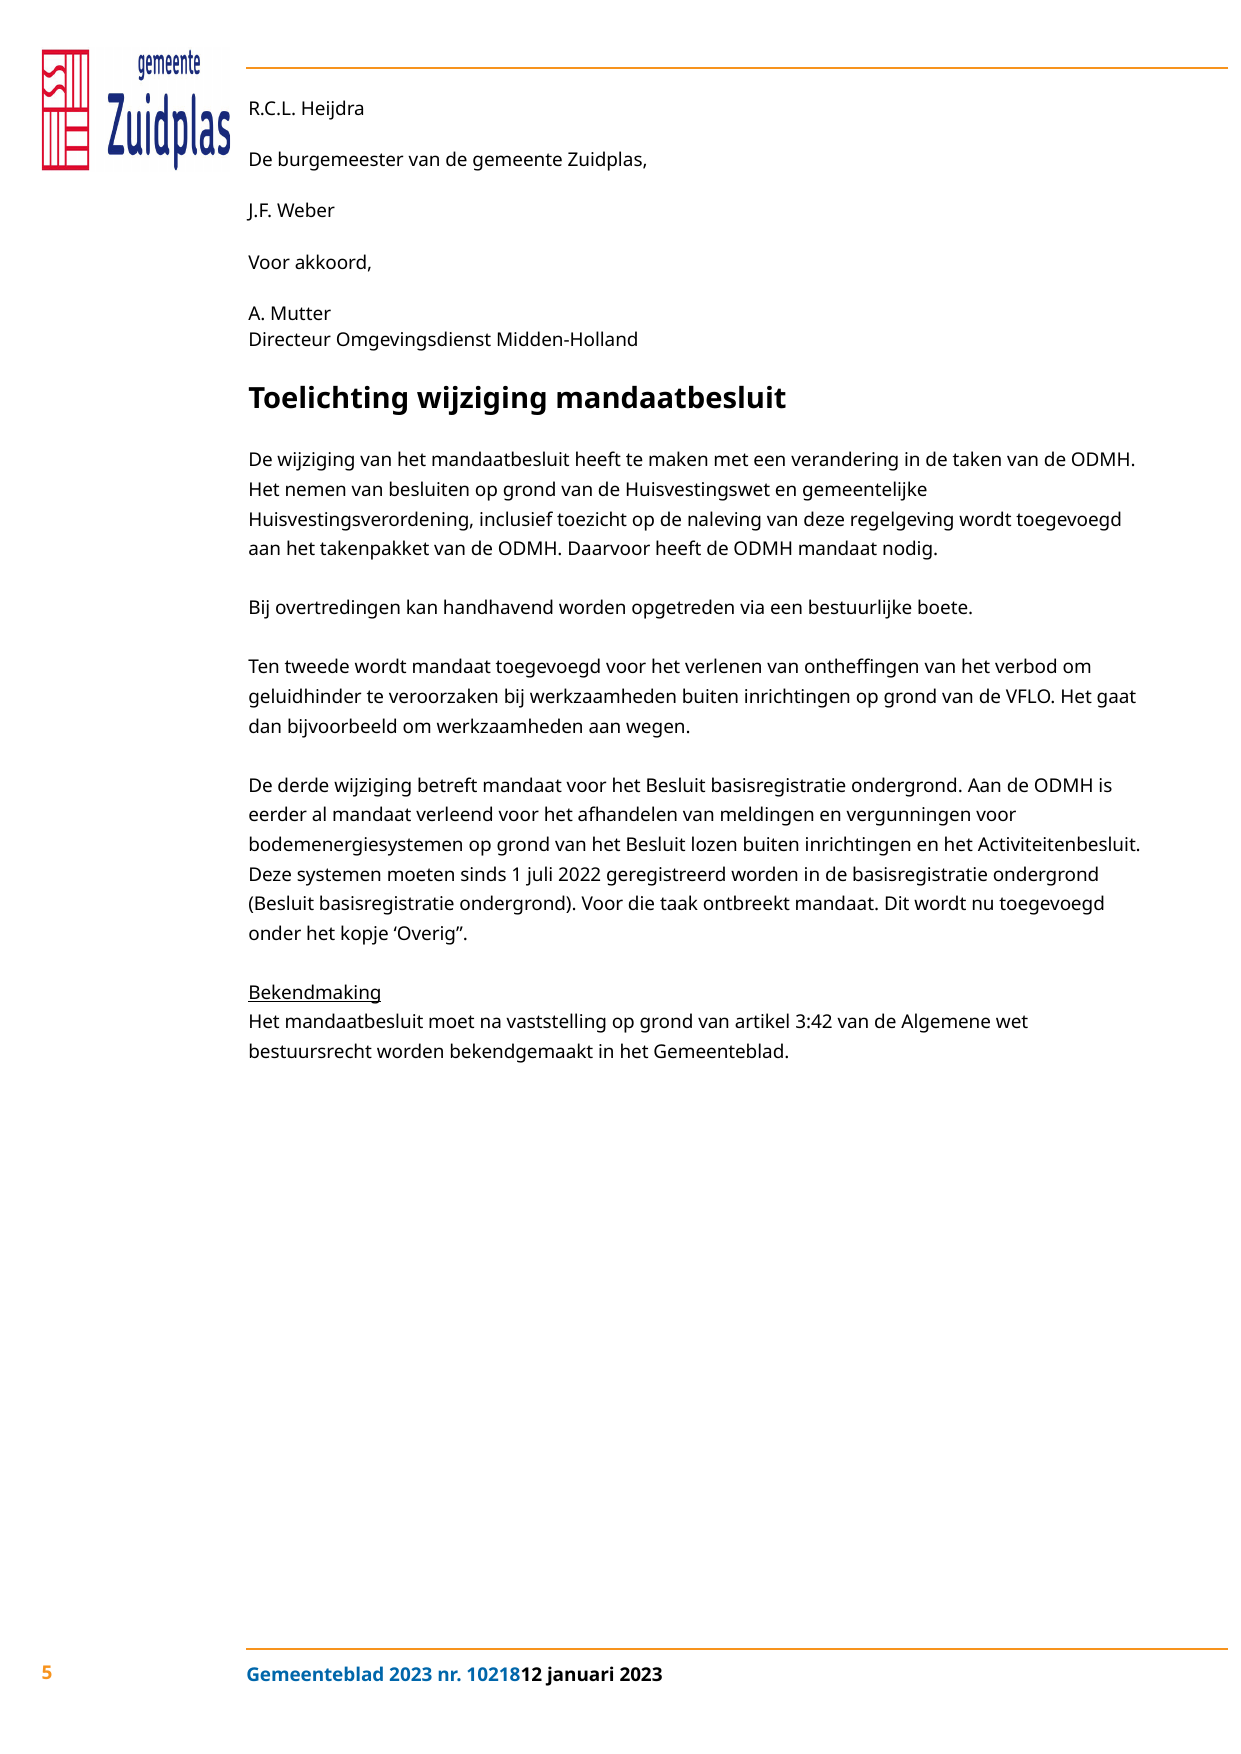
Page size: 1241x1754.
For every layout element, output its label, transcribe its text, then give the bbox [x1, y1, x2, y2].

text De derde wijziging betreft mandaat voor het Besluit basisregistratie ondergrond. Aan de ODMH is eerder al mandaat verleend voor het afhandelen van meldingen en vergunningen voor bodemenergiesystemen op grond van het Besluit lozen buiten inrichtingen en het Activiteitenbesluit. Deze systemen moeten sinds 1 juli 2022 geregistreerd worden in de basisregistratie ondergrond (Besluit basisregistratie ondergrond). Voor die taak ontbreekt mandaat. Dit wordt nu toegevoegd onder het kopje ‘Overig”. [248, 772, 1152, 946]
text Bij overtredingen kan handhavend worden opgetreden via een bestuurlijke boete. [248, 594, 1152, 620]
text De burgemeester van de gemeente Zuidplas, [248, 146, 1152, 172]
text A. Mutter [248, 301, 1152, 326]
text Voor akkoord, [248, 249, 1152, 275]
text Bekendmaking [248, 979, 1152, 1005]
text Directeur Omgevingsdienst Midden-Holland [248, 326, 1152, 352]
text Het mandaatbesluit moet na vaststelling op grond van artikel 3:42 van de Algemene wet bestuursrecht worden bekendgemaakt in het Gemeenteblad. [248, 1009, 1152, 1064]
picture [41, 47, 231, 172]
text De wijziging van het mandaatbesluit heeft te maken met een verandering in de taken van de ODMH. Het nemen van besluiten op grond van de Huisvestingswet en gemeentelijke Huisvestingsverordening, inclusief toezicht op de naleving van deze regelgeving wordt toegevoegd aan het takenpakket van de ODMH. Daarvoor heeft de ODMH mandaat nodig. [248, 447, 1152, 561]
text J.F. Weber [248, 198, 1152, 223]
text R.C.L. Heijdra [248, 95, 1152, 121]
text Toelichting wijziging mandaatbesluit [248, 378, 1152, 417]
text Ten tweede wordt mandaat toegevoegd voor het verlenen van ontheffingen van het verbod om geluidhinder te veroorzaken bij werkzaamheden buiten inrichtingen op grond van de VFLO. Het gaat dan bijvoorbeeld om werkzaamheden aan wegen. [248, 654, 1152, 739]
